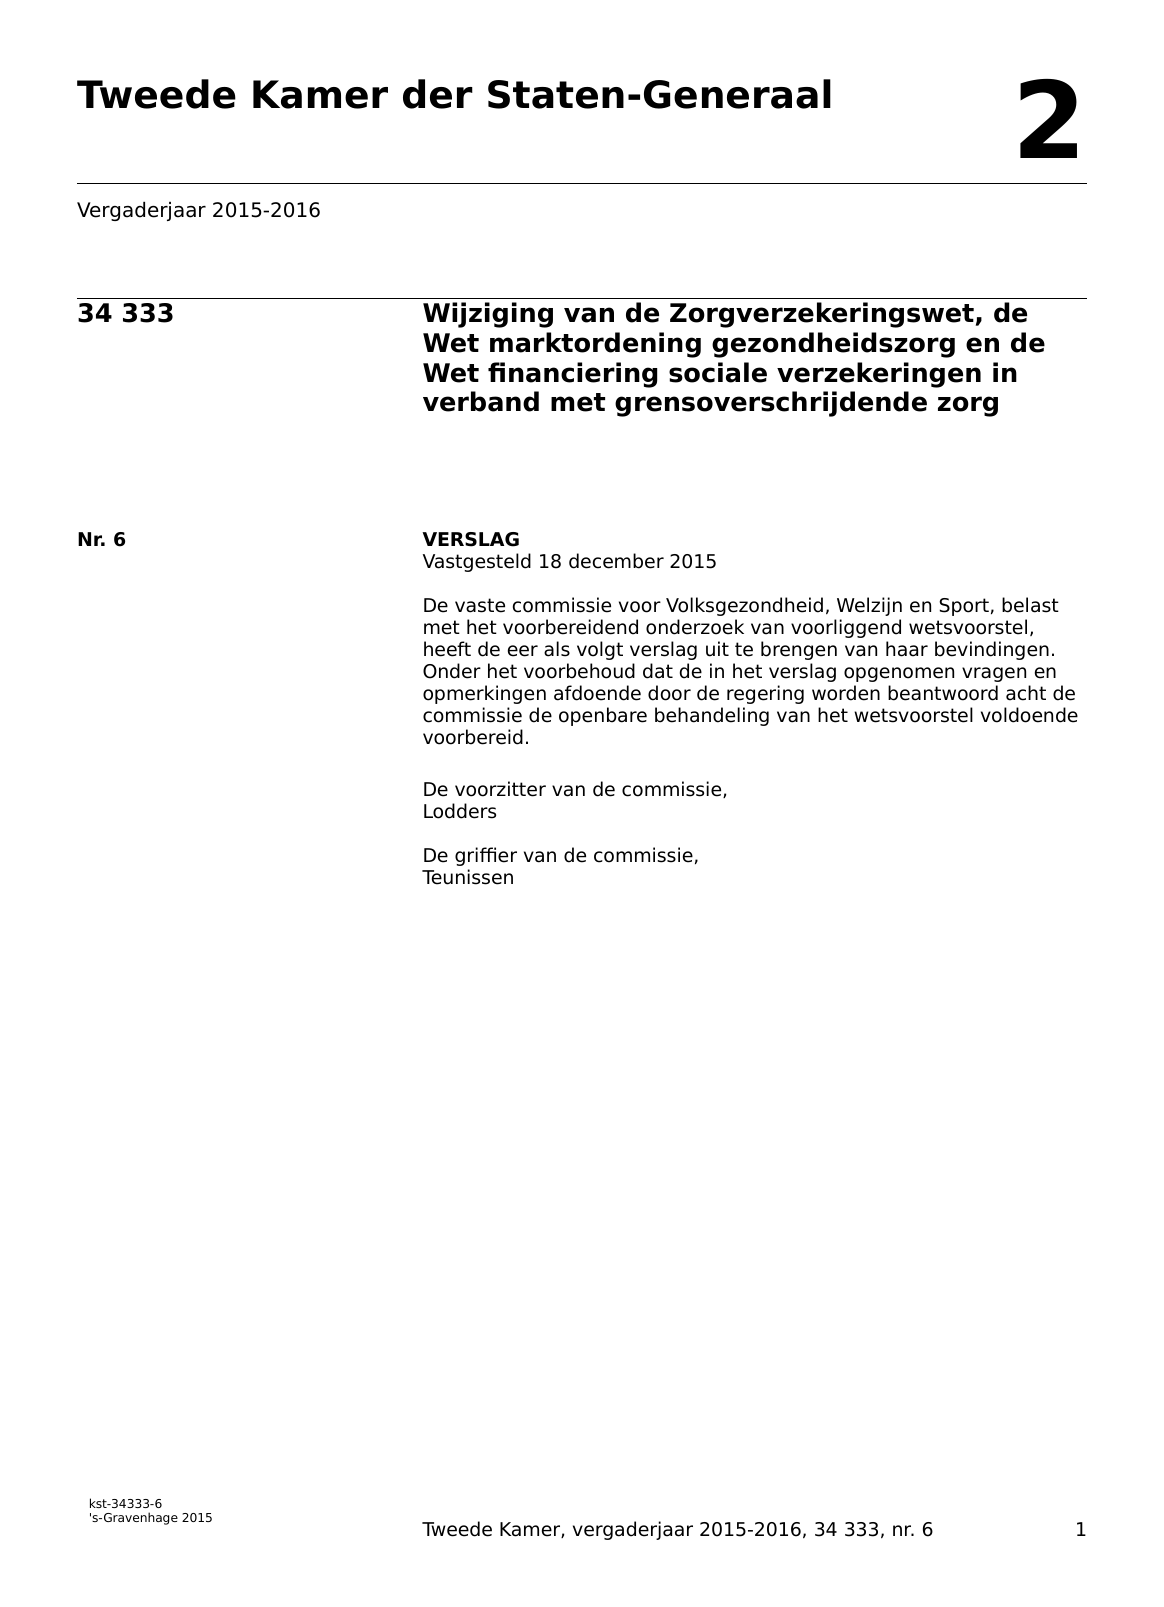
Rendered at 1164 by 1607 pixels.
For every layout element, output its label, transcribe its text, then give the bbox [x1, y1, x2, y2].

subtitle 34 333 Wijziging van de Zorgverzekeringswet, de Wet marktordening gezondheidszorg en de Wet financiering sociale verzekeringen in verband met grensoverschrijdende zorg [77, 299, 1087, 418]
table_cell Vergaderjaar 2015-2016 [77, 184, 1087, 298]
table_header 2 [886, 59, 1087, 183]
text De griffier van de commissie, Teunissen [422, 845, 1087, 889]
table_header Tweede Kamer der Staten-Generaal [77, 59, 886, 183]
text Vastgesteld 18 december 2015 [422, 551, 1087, 573]
subtitle Nr. 6 VERSLAG [77, 529, 1087, 551]
text Onder het voorbehoud dat de in het verslag opgenomen vragen en opmerkingen afdoende door de regering worden beantwoord acht de commissie de openbare behandeling van het wetsvoorstel voldoende voorbereid. [422, 661, 1087, 749]
text kst-34333-6 [88, 1497, 323, 1511]
text De voorzitter van de commissie, Lodders [422, 779, 1087, 823]
text De vaste commissie voor Volksgezondheid, Welzijn en Sport, belast met het voorbereidend onderzoek van voorliggend wetsvoorstel, heeft de eer als volgt verslag uit te brengen van haar bevindingen. [422, 595, 1087, 661]
text 's-Gravenhage 2015 [88, 1511, 323, 1525]
